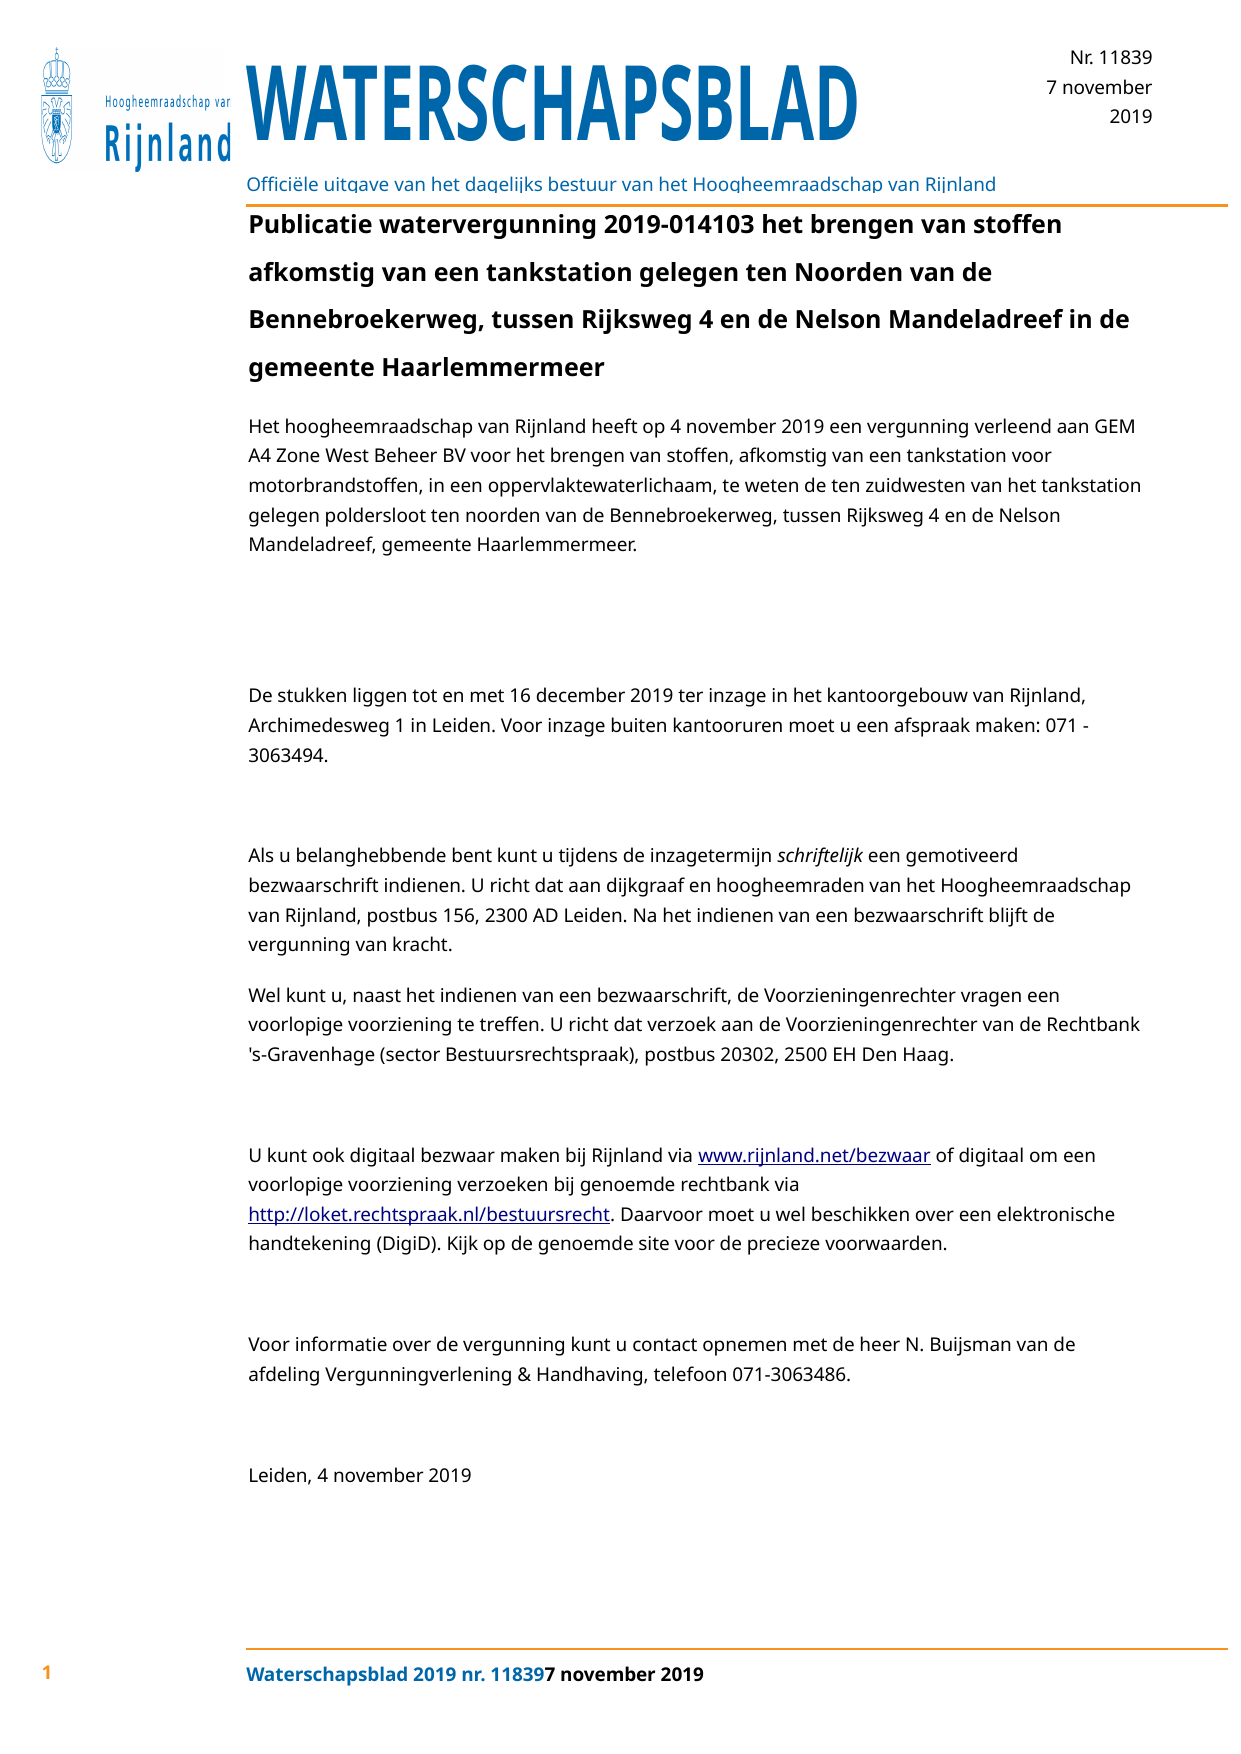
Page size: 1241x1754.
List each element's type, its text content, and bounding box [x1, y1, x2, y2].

text Wel kunt u, naast het indienen van een bezwaarschrift, de Voorzieningenrechter vragen een voorlopige voorziening te treffen. U richt dat verzoek aan de Voorzieningenrechter van de Rechtbank 's-Gravenhage (sector Bestuursrechtspraak), postbus 20302, 2500 EH Den Haag. [248, 982, 1152, 1067]
text U kunt ook digitaal bezwaar maken bij Rijnland via www.rijnland.net/bezwaar of digitaal om een voorlopige voorziening verzoeken bij genoemde rechtbank via http://loket.rechtspraak.nl/bestuursrecht. Daarvoor moet u wel beschikken over een elektronische handtekening (DigiD). Kijk op de genoemde site voor de precieze voorwaarden. [248, 1142, 1152, 1256]
picture [41, 47, 231, 172]
text Publicatie watervergunning 2019-014103 het brengen van stoffen afkomstig van een tankstation gelegen ten Noorden van de Bennebroekerweg, tussen Rijksweg 4 en de Nelson Mandeladreef in de gemeente Haarlemmermeer [248, 207, 1152, 384]
text Leiden, 4 november 2019 [248, 1462, 1152, 1488]
text Als u belanghebbende bent kunt u tijdens de inzagetermijn schriftelijk een gemotiveerd bezwaarschrift indienen. U richt dat aan dijkgraaf en hoogheemraden van het Hoogheemraadschap van Rijnland, postbus 156, 2300 AD Leiden. Na het indienen van een bezwaarschrift blijft de vergunning van kracht. [248, 843, 1152, 957]
text Het hoogheemraadschap van Rijnland heeft op 4 november 2019 een vergunning verleend aan GEM A4 Zone West Beheer BV voor het brengen van stoffen, afkomstig van een tankstation voor motorbrandstoffen, in een oppervlaktewaterlichaam, te weten de ten zuidwesten van het tankstation gelegen poldersloot ten noorden van de Bennebroekerweg, tussen Rijksweg 4 en de Nelson Mandeladreef, gemeente Haarlemmermeer. [248, 413, 1152, 557]
text Voor informatie over de vergunning kunt u contact opnemen met de heer N. Buijsman van de afdeling Vergunningverlening & Handhaving, telefoon 071-3063486. [248, 1331, 1152, 1387]
text De stukken liggen tot en met 16 december 2019 ter inzage in het kantoorgebouw van Rijnland, Archimedesweg 1 in Leiden. Voor inzage buiten kantooruren moet u een afspraak maken: 071 - 3063494. [248, 683, 1152, 768]
